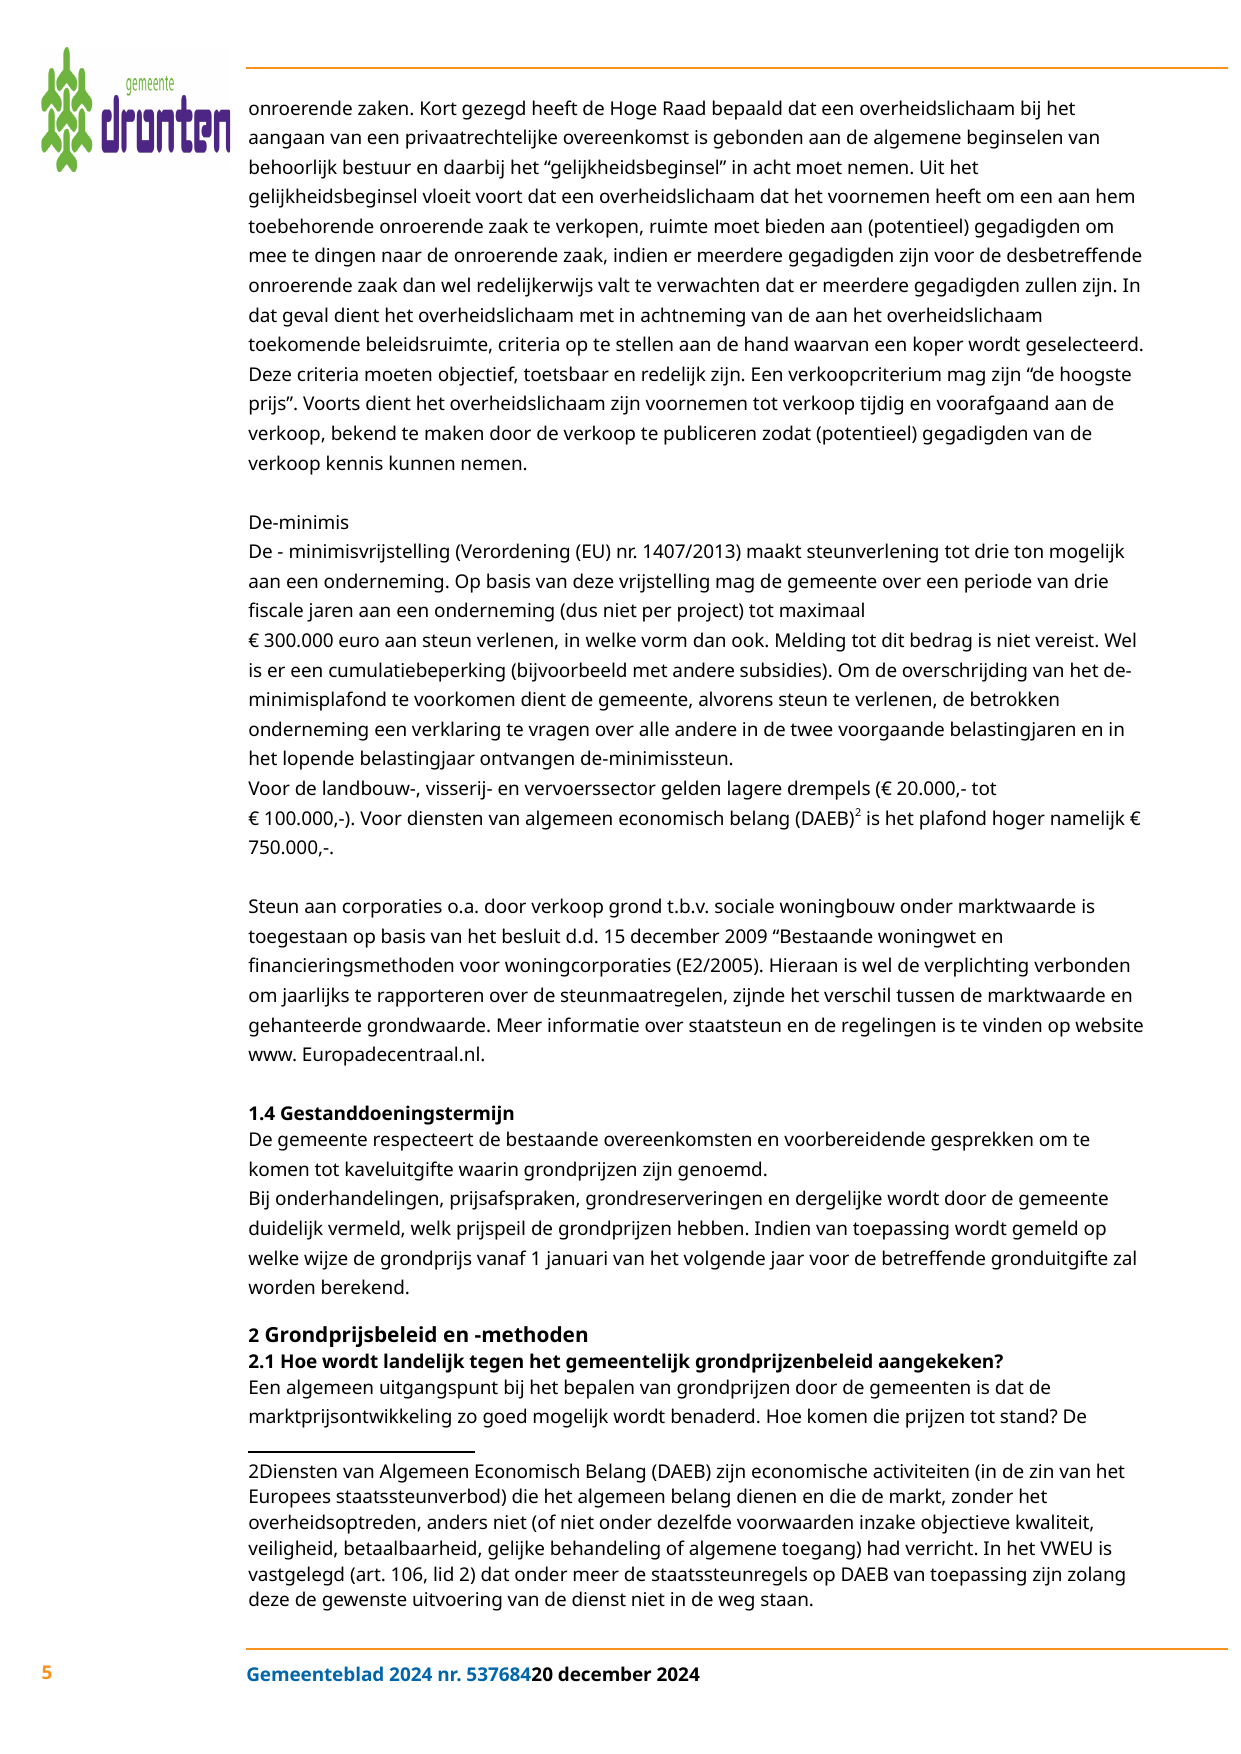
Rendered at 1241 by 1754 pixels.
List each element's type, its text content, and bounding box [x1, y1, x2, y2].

text onroerende zaken. Kort gezegd heeft de Hoge Raad bepaald dat een overheidslichaam bij het aangaan van een privaatrechtelijke overeenkomst is gebonden aan de algemene beginselen van behoorlijk bestuur en daarbij het “gelijkheidsbeginsel” in acht moet nemen. Uit het gelijkheidsbeginsel vloeit voort dat een overheidslichaam dat het voornemen heeft om een aan hem toebehorende onroerende zaak te verkopen, ruimte moet bieden aan (potentieel) gegadigden om mee te dingen naar de onroerende zaak, indien er meerdere gegadigden zijn voor de desbetreffende onroerende zaak dan wel redelijkerwijs valt te verwachten dat er meerdere gegadigden zullen zijn. In dat geval dient het overheidslichaam met in achtneming van de aan het overheidslichaam toekomende beleidsruimte, criteria op te stellen aan de hand waarvan een koper wordt geselecteerd. Deze criteria moeten objectief, toetsbaar en redelijk zijn. Een verkoopcriterium mag zijn “de hoogste prijs”. Voorts dient het overheidslichaam zijn voornemen tot verkoop tijdig en voorafgaand aan de verkoop, bekend te maken door de verkoop te publiceren zodat (potentieel) gegadigden van de verkoop kennis kunnen nemen. [248, 95, 1152, 476]
text De - minimisvrijstelling (Verordening (EU) nr. 1407/2013) maakt steunverlening tot drie ton mogelijk aan een onderneming. Op basis van deze vrijstelling mag de gemeente over een periode van drie fiscale jaren aan een onderneming (dus niet per project) tot maximaal [248, 538, 1152, 623]
text Steun aan corporaties o.a. door verkoop grond t.b.v. sociale woningbouw onder marktwaarde is toegestaan op basis van het besluit d.d. 15 december 2009 “Bestaande woningwet en financieringsmethoden voor woningcorporaties (E2/2005). Hieraan is wel de verplichting verbonden om jaarlijks te rapporteren over de steunmaatregelen, zijnde het verschil tussen de marktwaarde en gehanteerde grondwaarde. Meer informatie over staatsteun en de regelingen is te vinden op website www. Europadecentraal.nl. [248, 893, 1152, 1067]
text Bij onderhandelingen, prijsafspraken, grondreserveringen en dergelijke wordt door de gemeente duidelijk vermeld, welk prijspeil de grondprijzen hebben. Indien van toepassing wordt gemeld op welke wijze de grondprijs vanaf 1 januari van het volgende jaar voor de betreffende gronduitgifte zal worden berekend. [248, 1186, 1152, 1300]
text € 100.000,-). Voor diensten van algemeen economisch belang (DAEB) is het plafond hoger namelijk € 750.000,-. [248, 805, 1152, 860]
text De gemeente respecteert de bestaande overeenkomsten en voorbereidende gesprekken om te komen tot kaveluitgifte waarin grondprijzen zijn genoemd. [248, 1126, 1152, 1182]
text 2 Grondprijsbeleid en -methoden [248, 1320, 1152, 1348]
text 1.4 Gestanddoeningstermijn [248, 1101, 1152, 1126]
text Een algemeen uitgangspunt bij het bepalen van grondprijzen door de gemeenten is dat de marktprijsontwikkeling zo goed mogelijk wordt benaderd. Hoe komen die prijzen tot stand? De [248, 1374, 1152, 1429]
text 2.1 Hoe wordt landelijk tegen het gemeentelijk grondprijzenbeleid aangekeken? [248, 1348, 1152, 1374]
text De-minimis [248, 509, 1152, 535]
picture [41, 47, 231, 172]
text Voor de landbouw-, visserij- en vervoerssector gelden lagere drempels (€ 20.000,- tot [248, 775, 1152, 801]
text Diensten van Algemeen Economisch Belang (DAEB) zijn economische activiteiten (in de zin van het Europees staatssteunverbod) die het algemeen belang dienen en die de markt, zonder het overheidsoptreden, anders niet (of niet onder dezelfde voorwaarden inzake objectieve kwaliteit, veiligheid, betaalbaarheid, gelijke behandeling of algemene toegang) had verricht. In het VWEU is vastgelegd (art. 106, lid 2) dat onder meer de staatssteunregels op DAEB van toepassing zijn zolang deze de gewenste uitvoering van de dienst niet in de weg staan. [248, 1458, 1152, 1612]
text € 300.000 euro aan steun verlenen, in welke vorm dan ook. Melding tot dit bedrag is niet vereist. Wel is er een cumulatiebeperking (bijvoorbeeld met andere subsidies). Om de overschrijding van het de-minimisplafond te voorkomen dient de gemeente, alvorens steun te verlenen, de betrokken onderneming een verklaring te vragen over alle andere in de twee voorgaande belastingjaren en in het lopende belastingjaar ontvangen de-minimissteun. [248, 627, 1152, 771]
